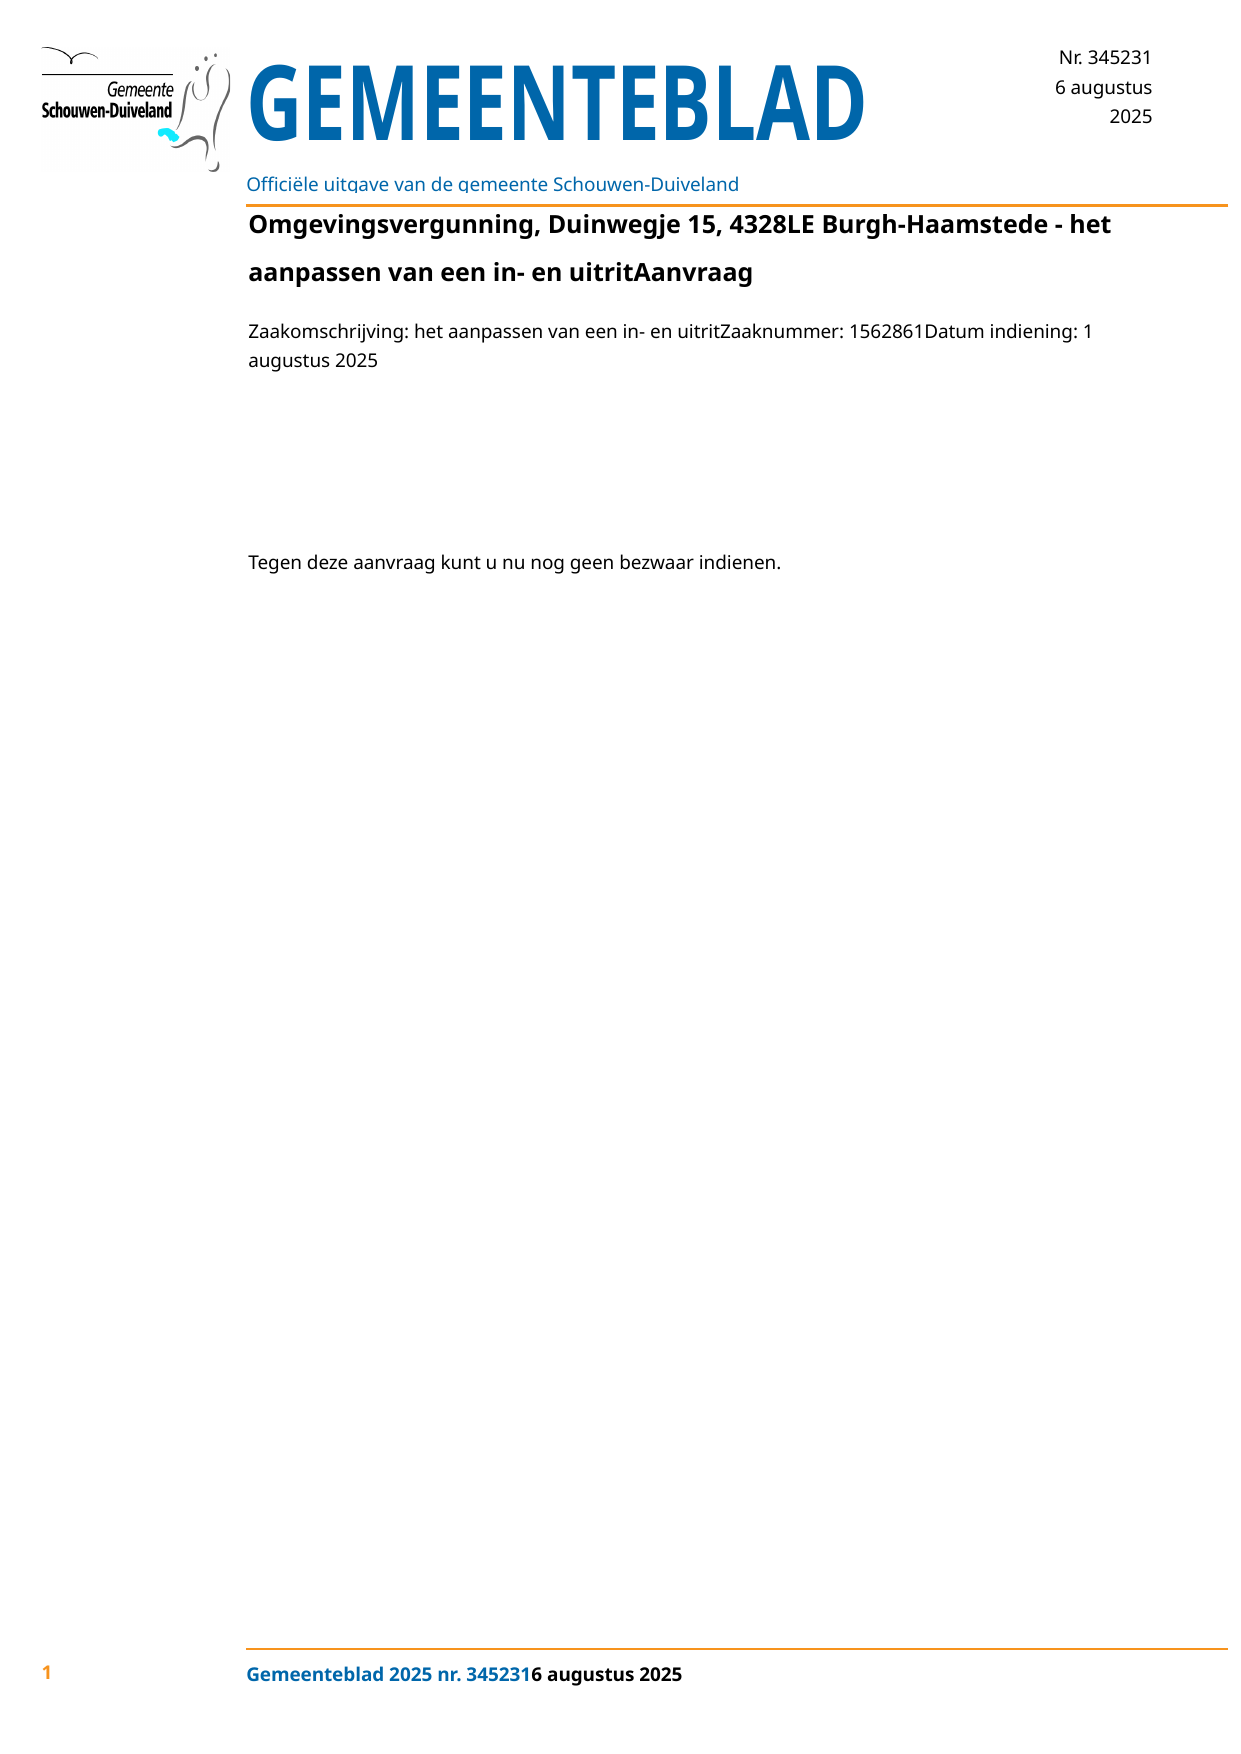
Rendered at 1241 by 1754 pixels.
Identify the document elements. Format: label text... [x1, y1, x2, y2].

text Omgevingsvergunning, Duinwegje 15, 4328LE Burgh-Haamstede - het aanpassen van een in- en uitritAanvraag [248, 207, 1152, 288]
text Tegen deze aanvraag kunt u nu nog geen bezwaar indienen. [248, 549, 1152, 575]
picture [41, 47, 231, 172]
text Zaakomschrijving: het aanpassen van een in- en uitritZaaknummer: 1562861Datum indiening: 1 augustus 2025 [248, 318, 1152, 373]
